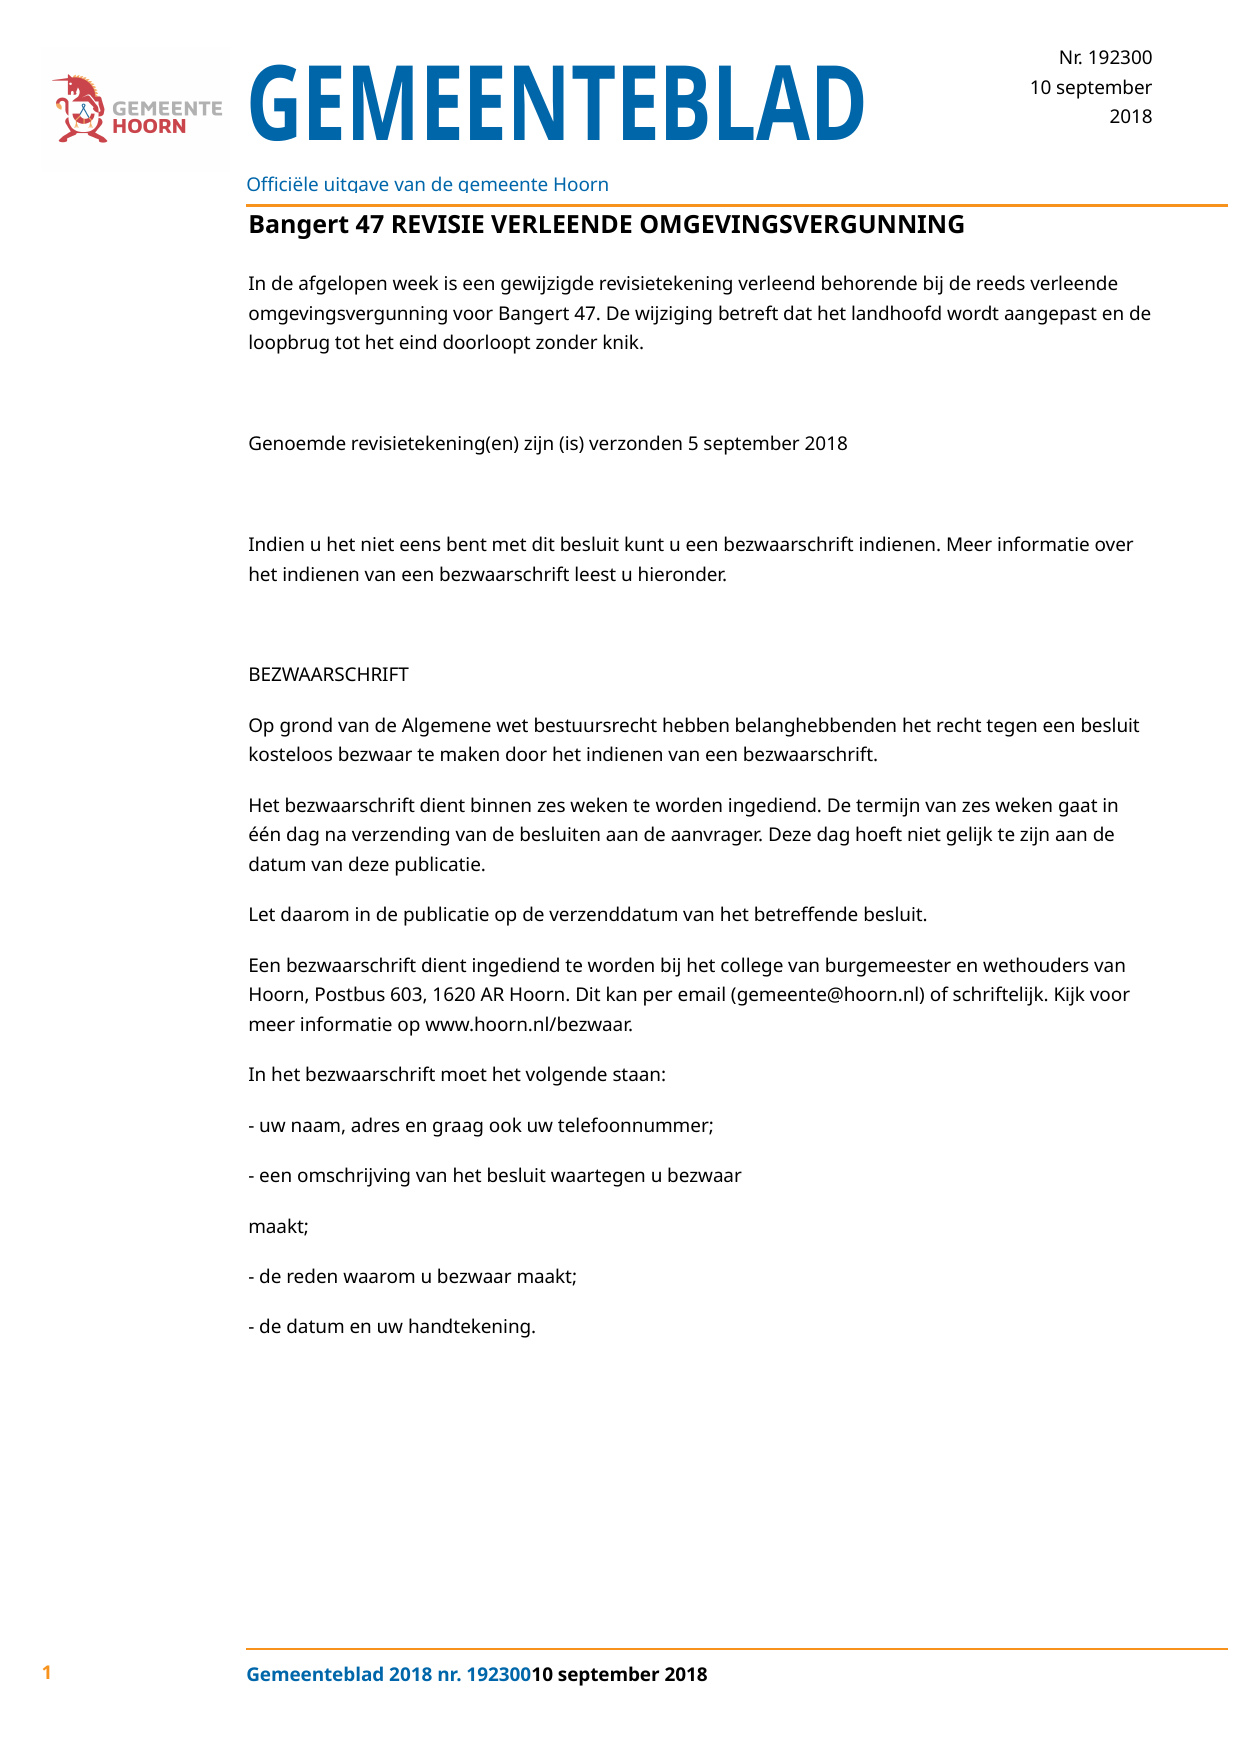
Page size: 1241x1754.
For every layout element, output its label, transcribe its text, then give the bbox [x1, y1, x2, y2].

text Op grond van de Algemene wet bestuursrecht hebben belanghebbenden het recht tegen een besluit kosteloos bezwaar te maken door het indienen van een bezwaarschrift. [248, 712, 1152, 767]
text Indien u het niet eens bent met dit besluit kunt u een bezwaarschrift indienen. Meer informatie over het indienen van een bezwaarschrift leest u hieronder. [248, 531, 1152, 586]
text - een omschrijving van het besluit waartegen u bezwaar [248, 1162, 1152, 1188]
text maakt; [248, 1213, 1152, 1238]
text Het bezwaarschrift dient binnen zes weken te worden ingediend. De termijn van zes weken gaat in één dag na verzending van de besluiten aan de aanvrager. Deze dag hoeft niet gelijk te zijn aan de datum van deze publicatie. [248, 792, 1152, 877]
text - de datum en uw handtekening. [248, 1314, 1152, 1339]
text Genoemde revisietekening(en) zijn (is) verzonden 5 september 2018 [248, 430, 1152, 456]
text Let daarom in de publicatie op de verzenddatum van het betreffende besluit. [248, 902, 1152, 927]
text In de afgelopen week is een gewijzigde revisietekening verleend behorende bij de reeds verleende omgevingsvergunning voor Bangert 47. De wijziging betreft dat het landhoofd wordt aangepast en de loopbrug tot het eind doorloopt zonder knik. [248, 270, 1152, 355]
text In het bezwaarschrift moet het volgende staan: [248, 1062, 1152, 1087]
picture [41, 47, 231, 172]
text Een bezwaarschrift dient ingediend te worden bij het college van burgemeester en wethouders van Hoorn, Postbus 603, 1620 AR Hoorn. Dit kan per email (gemeente@hoorn.nl) of schriftelijk. Kijk voor meer informatie op www.hoorn.nl/bezwaar. [248, 952, 1152, 1037]
text Bangert 47 REVISIE VERLEENDE OMGEVINGSVERGUNNING [248, 207, 1152, 241]
text - de reden waarom u bezwaar maakt; [248, 1263, 1152, 1289]
text BEZWAARSCHRIFT [248, 662, 1152, 687]
text - uw naam, adres en graag ook uw telefoonnummer; [248, 1112, 1152, 1138]
